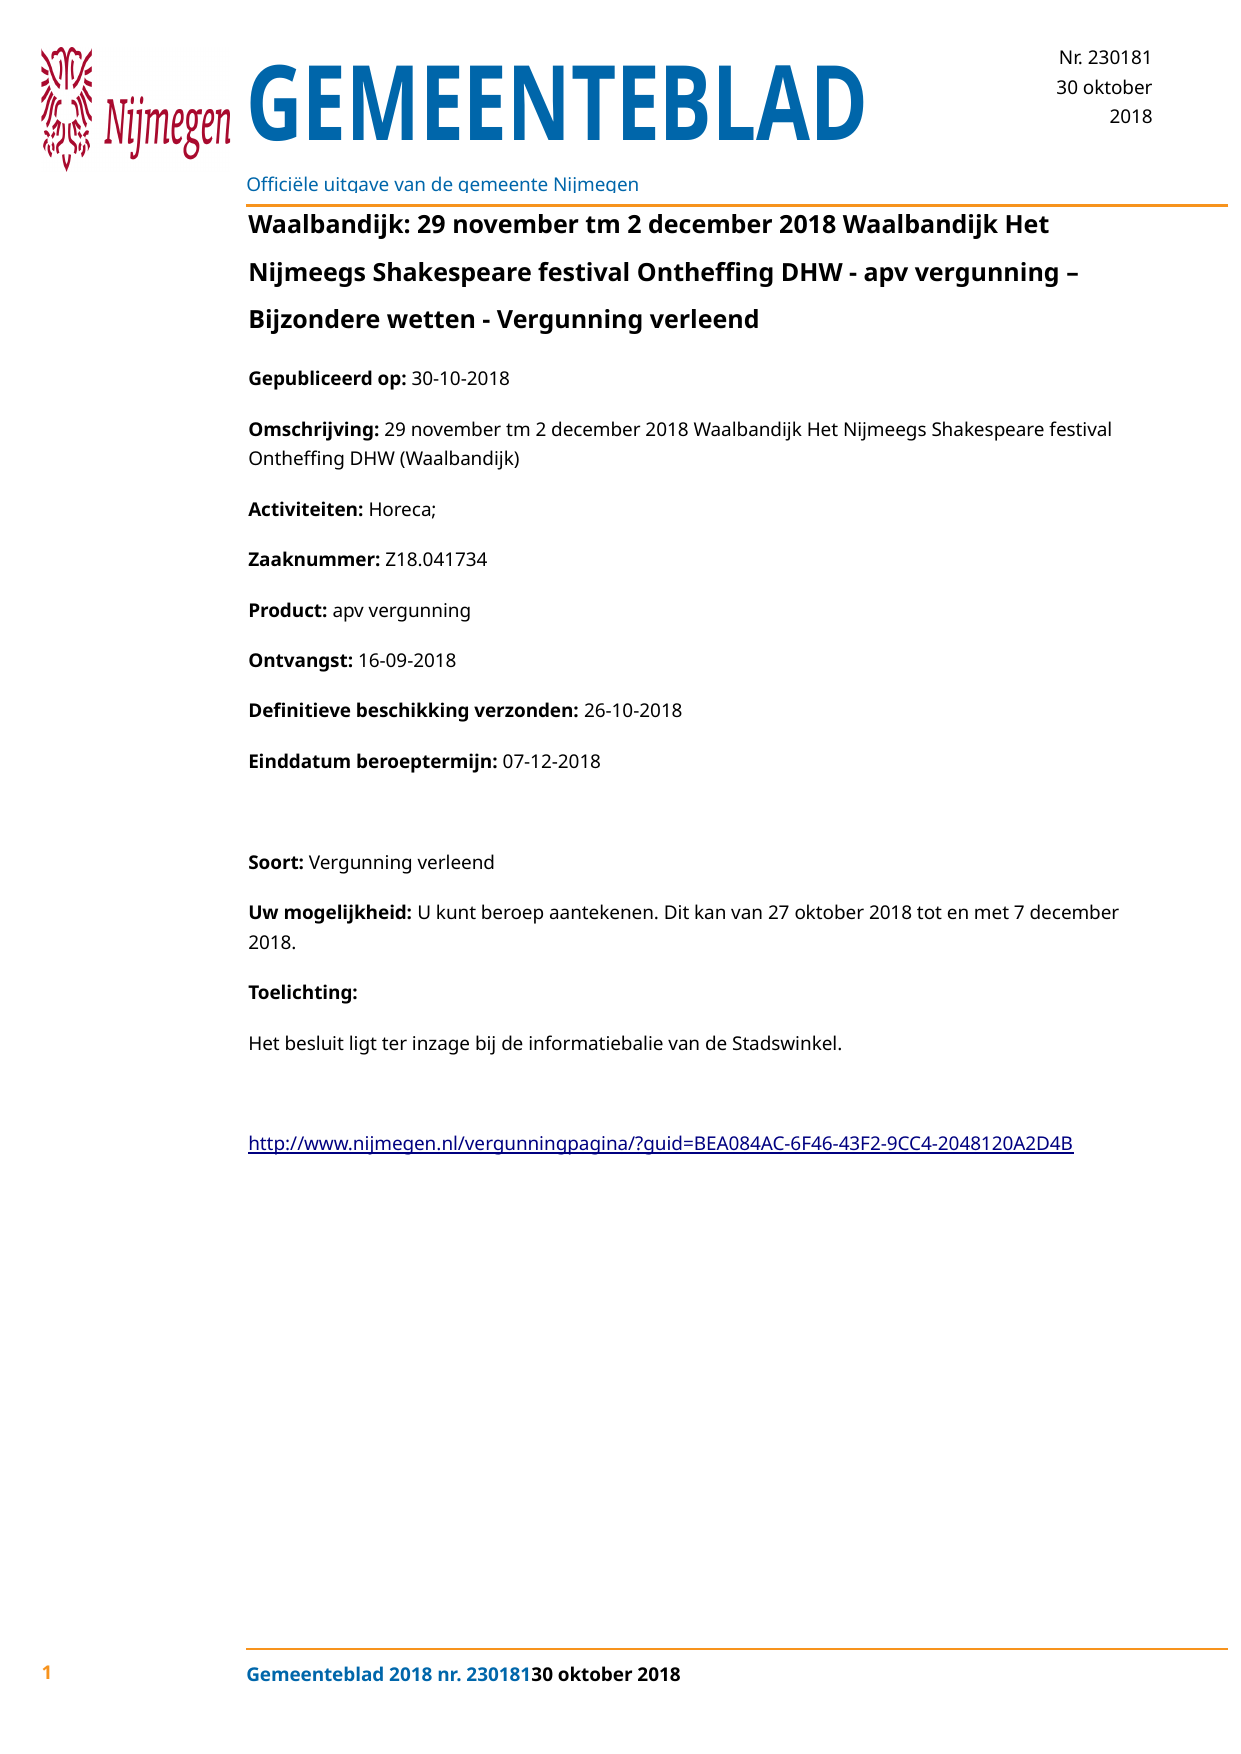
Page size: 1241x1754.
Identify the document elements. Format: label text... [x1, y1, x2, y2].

text Waalbandijk: 29 november tm 2 december 2018 Waalbandijk Het Nijmeegs Shakespeare festival Ontheffing DHW - apv vergunning – Bijzondere wetten - Vergunning verleend [248, 207, 1152, 336]
text Product: apv vergunning [248, 597, 1152, 622]
text Einddatum beroeptermijn: 07-12-2018 [248, 748, 1152, 774]
text Definitieve beschikking verzonden: 26-10-2018 [248, 698, 1152, 723]
text Het besluit ligt ter inzage bij de informatiebalie van de Stadswinkel. [248, 1030, 1152, 1055]
text Omschrijving: 29 november tm 2 december 2018 Waalbandijk Het Nijmeegs Shakespeare festival Ontheffing DHW (Waalbandijk) [248, 416, 1152, 471]
text Gepubliceerd op: 30-10-2018 [248, 366, 1152, 391]
text Soort: Vergunning verleend [248, 849, 1152, 874]
text http://www.nijmegen.nl/vergunningpagina/?guid=BEA084AC-6F46-43F2-9CC4-2048120A2D4B [248, 1131, 1152, 1156]
text Toelichting: [248, 979, 1152, 1005]
picture [41, 47, 231, 172]
text Uw mogelijkheid: U kunt beroep aantekenen. Dit kan van 27 oktober 2018 tot en met 7 december 2018. [248, 899, 1152, 954]
text Activiteiten: Horeca; [248, 496, 1152, 522]
text Ontvangst: 16-09-2018 [248, 647, 1152, 673]
text Zaaknummer: Z18.041734 [248, 546, 1152, 572]
